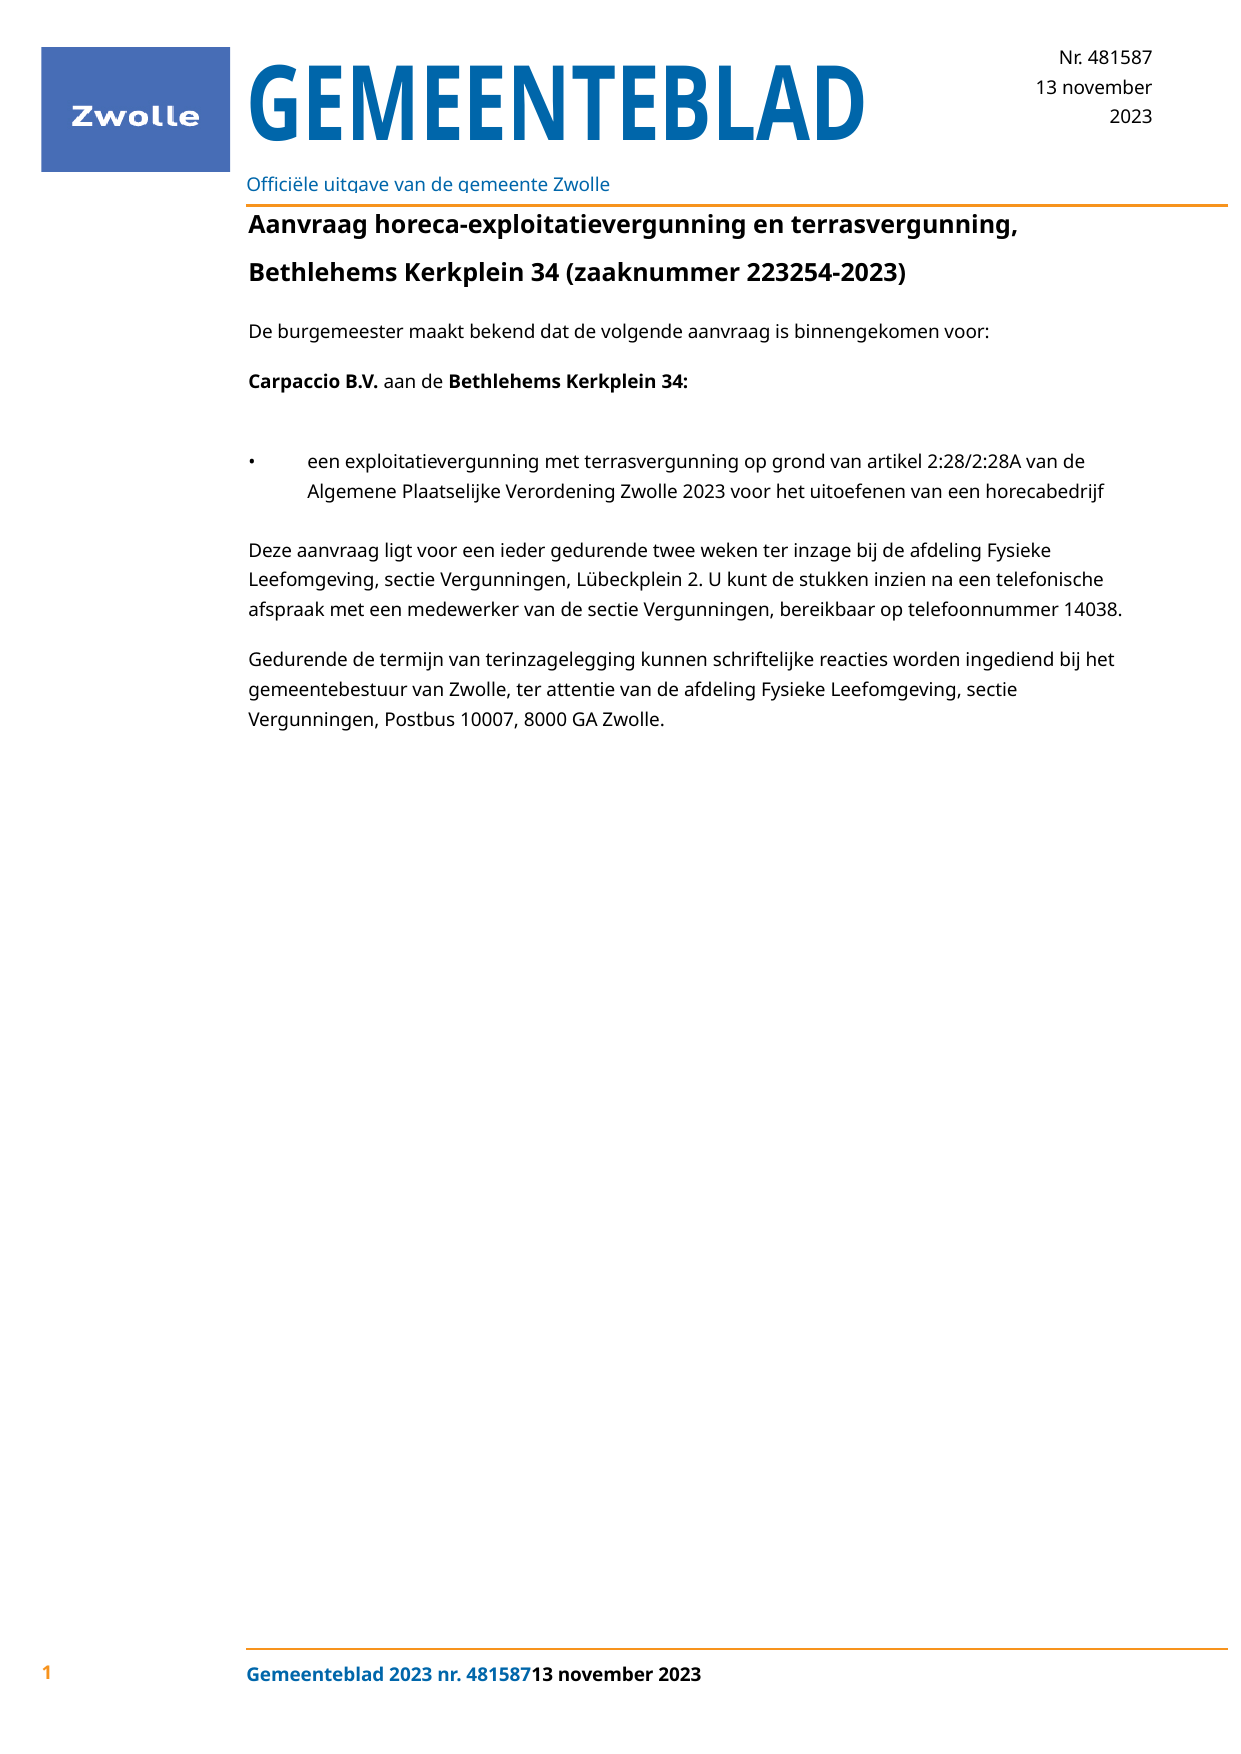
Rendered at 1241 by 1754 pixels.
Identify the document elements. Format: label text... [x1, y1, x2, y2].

text Gedurende de termijn van terinzagelegging kunnen schriftelijke reacties worden ingediend bij het gemeentebestuur van Zwolle, ter attentie van de afdeling Fysieke Leefomgeving, sectie Vergunningen, Postbus 10007, 8000 GA Zwolle. [248, 647, 1152, 732]
text Aanvraag horeca-exploitatievergunning en terrasvergunning, Bethlehems Kerkplein 34 (zaaknummer 223254-2023) [248, 207, 1152, 288]
picture [41, 47, 231, 172]
list een exploitatievergunning met terrasvergunning op grond van artikel 2:28/2:28A van de Algemene Plaatselijke Verordening Zwolle 2023 voor het uitoefenen van een horecabedrijf [248, 448, 1152, 504]
text Carpaccio B.V. aan de Bethlehems Kerkplein 34: [248, 368, 1152, 394]
text De burgemeester maakt bekend dat de volgende aanvraag is binnengekomen voor: [248, 318, 1152, 344]
text Deze aanvraag ligt voor een ieder gedurende twee weken ter inzage bij de afdeling Fysieke Leefomgeving, sectie Vergunningen, Lübeckplein 2. U kunt de stukken inzien na een telefonische afspraak met een medewerker van de sectie Vergunningen, bereikbaar op telefoonnummer 14038. [248, 537, 1152, 622]
